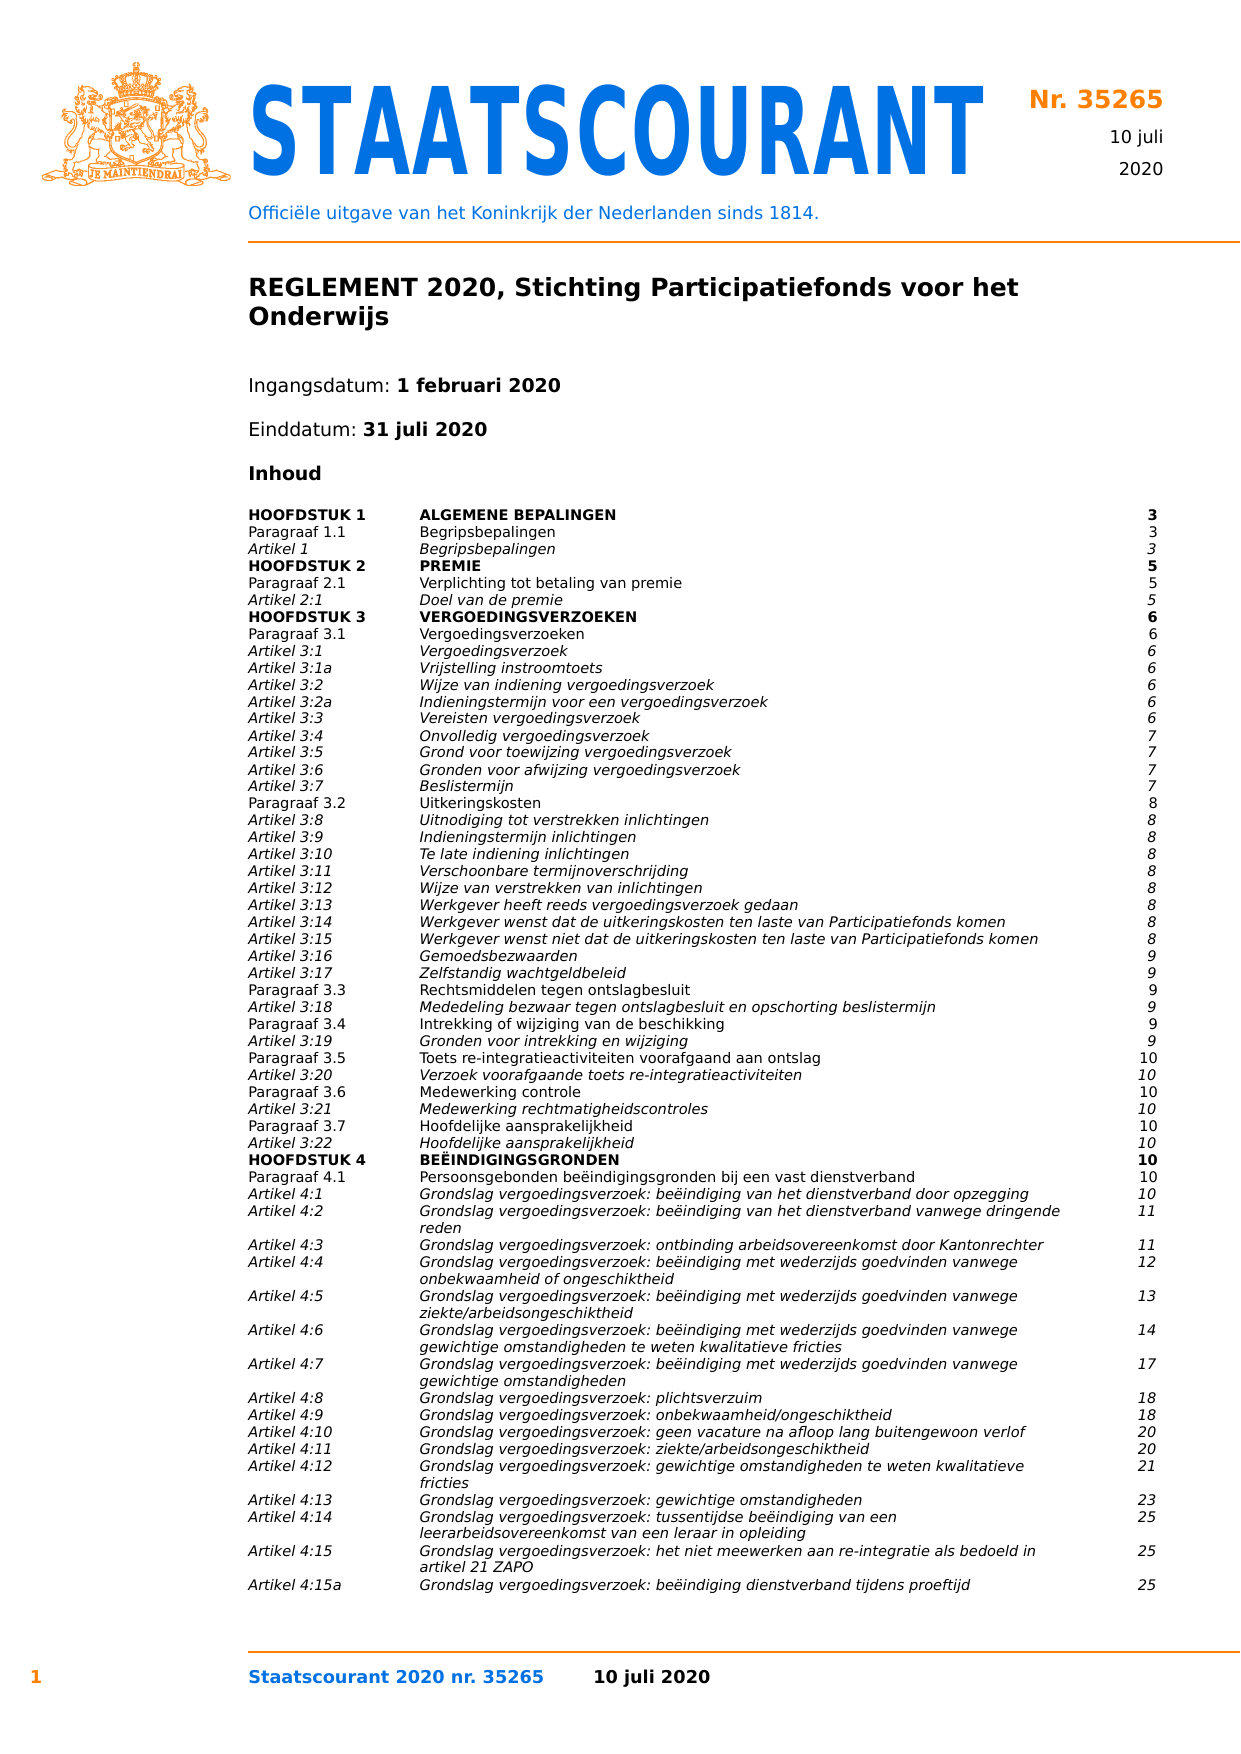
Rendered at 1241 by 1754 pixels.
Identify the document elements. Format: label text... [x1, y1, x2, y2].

table_cell Artikel 4:9 [248, 1407, 413, 1423]
table_cell Vergoedingsverzoeken [414, 626, 1074, 642]
table_cell 6 [1074, 643, 1163, 659]
table_cell Artikel 3:20 [248, 1067, 413, 1084]
table_cell Artikel 3:21 [248, 1101, 413, 1118]
table_cell Paragraaf 3.4 [248, 1016, 413, 1033]
table_cell Artikel 3:22 [248, 1135, 413, 1152]
table_cell Indieningstermijn inlichtingen [414, 829, 1074, 846]
table_cell Mededeling bezwaar tegen ontslagbesluit en opschorting beslistermijn [414, 999, 1074, 1016]
table_cell 8 [1074, 812, 1163, 829]
table_header HOOFDSTUK 1 [248, 507, 413, 524]
table_cell 18 [1074, 1407, 1163, 1423]
table_cell Begripsbepalingen [414, 541, 1074, 558]
table_cell 7 [1074, 744, 1163, 761]
table_cell Artikel 3:8 [248, 812, 413, 829]
table_cell Uitnodiging tot verstrekken inlichtingen [414, 812, 1074, 829]
table_cell 9 [1074, 948, 1163, 965]
table_cell 8 [1074, 795, 1163, 812]
table_cell Te late indiening inlichtingen [414, 846, 1074, 863]
table_header Nr. 35265 [998, 62, 1240, 121]
table_cell 8 [1074, 846, 1163, 863]
table_cell Artikel 3:2a [248, 694, 413, 710]
table_cell Paragraaf 2.1 [248, 575, 413, 592]
table_cell Artikel 4:14 [248, 1509, 413, 1542]
table_cell Hoofdelijke aansprakelijkheid [414, 1118, 1074, 1135]
table_cell Wijze van verstrekken van inlichtingen [414, 880, 1074, 897]
table_cell 9 [1074, 999, 1163, 1016]
table_cell Artikel 4:15 [248, 1543, 413, 1576]
table_cell 20 [1074, 1424, 1163, 1441]
table_cell Grondslag vergoedingsverzoek: beëindiging met wederzijds goedvinden vanwege gewichtige omstandigheden [414, 1356, 1074, 1389]
table_cell 6 [1074, 676, 1163, 693]
table_cell Artikel 4:8 [248, 1390, 413, 1407]
table_cell Grondslag vergoedingsverzoek: tussentijdse beëindiging van een leerarbeidsovereenkomst van een leraar in opleiding [414, 1509, 1074, 1542]
table_cell Paragraaf 3.5 [248, 1050, 413, 1067]
table_cell Vergoedingsverzoek [414, 643, 1074, 659]
table_cell Artikel 3:17 [248, 965, 413, 982]
table_cell 7 [1074, 761, 1163, 778]
table_cell 7 [1074, 728, 1163, 744]
table_cell Paragraaf 3.1 [248, 626, 413, 642]
table_cell Artikel 4:15a [248, 1576, 413, 1593]
table_cell Artikel 3:1a [248, 660, 413, 676]
table_cell PREMIE [414, 558, 1074, 574]
table_cell Verplichting tot betaling van premie [414, 575, 1074, 592]
table_cell 2020 [998, 153, 1240, 203]
table_cell 14 [1074, 1322, 1163, 1356]
table_cell Artikel 4:5 [248, 1288, 413, 1322]
table_cell Officiële uitgave van het Koninkrijk der Nederlanden sinds 1814. [248, 203, 1240, 241]
table_cell Begripsbepalingen [414, 524, 1074, 541]
table_cell Paragraaf 3.7 [248, 1118, 413, 1135]
table_cell Artikel 4:13 [248, 1491, 413, 1508]
table_cell Grondslag vergoedingsverzoek: gewichtige omstandigheden te weten kwalitatieve fricties [414, 1458, 1074, 1491]
table_header [25, 62, 248, 241]
table_cell Beslistermijn [414, 778, 1074, 795]
table_cell Verschoonbare termijnoverschrijding [414, 863, 1074, 880]
table_cell 10 [1074, 1050, 1163, 1067]
table_cell 10 [1074, 1186, 1163, 1203]
table_cell 10 [1074, 1118, 1163, 1135]
table_cell Werkgever wenst niet dat de uitkeringskosten ten laste van Participatiefonds komen [414, 931, 1074, 948]
table_cell 8 [1074, 914, 1163, 931]
subtitle Inhoud [248, 463, 1163, 485]
table_cell Werkgever wenst dat de uitkeringskosten ten laste van Participatiefonds komen [414, 914, 1074, 931]
table_cell Artikel 2:1 [248, 592, 413, 608]
table_cell Artikel 3:19 [248, 1033, 413, 1050]
table_cell 6 [1074, 609, 1163, 626]
table_cell 20 [1074, 1441, 1163, 1457]
text Einddatum: 31 juli 2020 [248, 419, 1163, 441]
table_cell 5 [1074, 592, 1163, 608]
table_cell Artikel 4:3 [248, 1237, 413, 1254]
table_cell 25 [1074, 1509, 1163, 1542]
table_cell Gronden voor intrekking en wijziging [414, 1033, 1074, 1050]
table_cell VERGOEDINGSVERZOEKEN [414, 609, 1074, 626]
table_cell 5 [1074, 558, 1163, 574]
table_cell 8 [1074, 880, 1163, 897]
table_cell Wijze van indiening vergoedingsverzoek [414, 676, 1074, 693]
table_cell Grond voor toewijzing vergoedingsverzoek [414, 744, 1074, 761]
table_cell Artikel 3:4 [248, 728, 413, 744]
table_cell Artikel 3:16 [248, 948, 413, 965]
table_cell Vrijstelling instroomtoets [414, 660, 1074, 676]
table_cell Toets re-integratieactiviteiten voorafgaand aan ontslag [414, 1050, 1074, 1067]
table_cell Grondslag vergoedingsverzoek: beëindiging van het dienstverband vanwege dringende reden [414, 1203, 1074, 1237]
table_cell 9 [1074, 1016, 1163, 1033]
table_cell 18 [1074, 1390, 1163, 1407]
table_cell 10 [1074, 1152, 1163, 1169]
text Ingangsdatum: 1 februari 2020 [248, 375, 1163, 397]
table_cell 8 [1074, 863, 1163, 880]
table_cell Artikel 3:9 [248, 829, 413, 846]
table_header 3 [1074, 507, 1163, 524]
table_cell Artikel 4:11 [248, 1441, 413, 1457]
table_cell 11 [1074, 1203, 1163, 1237]
table_cell 10 [1074, 1067, 1163, 1084]
picture [41, 62, 231, 186]
table_cell Artikel 3:1 [248, 643, 413, 659]
table_cell 3 [1074, 541, 1163, 558]
table_cell 25 [1074, 1543, 1163, 1576]
table_cell 9 [1074, 1033, 1163, 1050]
table_cell 9 [1074, 982, 1163, 999]
table_cell 21 [1074, 1458, 1163, 1491]
table_cell 6 [1074, 660, 1163, 676]
table_cell Grondslag vergoedingsverzoek: ontbinding arbeidsovereenkomst door Kantonrechter [414, 1237, 1074, 1254]
table_cell Grondslag vergoedingsverzoek: beëindiging dienstverband tijdens proeftijd [414, 1576, 1074, 1593]
table_cell Verzoek voorafgaande toets re-integratieactiviteiten [414, 1067, 1074, 1084]
table_cell 17 [1074, 1356, 1163, 1389]
table_cell 7 [1074, 778, 1163, 795]
table_cell 9 [1074, 965, 1163, 982]
table_cell Paragraaf 3.3 [248, 982, 413, 999]
table_cell Artikel 4:1 [248, 1186, 413, 1203]
table_cell Zelfstandig wachtgeldbeleid [414, 965, 1074, 982]
table_cell Onvolledig vergoedingsverzoek [414, 728, 1074, 744]
table_cell 6 [1074, 710, 1163, 727]
table_cell Artikel 3:6 [248, 761, 413, 778]
table_cell Hoofdelijke aansprakelijkheid [414, 1135, 1074, 1152]
table_cell Artikel 3:5 [248, 744, 413, 761]
table_cell Grondslag vergoedingsverzoek: beëindiging met wederzijds goedvinden vanwege onbekwaamheid of ongeschiktheid [414, 1254, 1074, 1288]
table_cell 25 [1074, 1576, 1163, 1593]
table_cell Artikel 1 [248, 541, 413, 558]
table_cell 3 [1074, 524, 1163, 541]
table_cell 10 [1074, 1101, 1163, 1118]
table_cell 11 [1074, 1237, 1163, 1254]
table_cell Grondslag vergoedingsverzoek: plichtsverzuim [414, 1390, 1074, 1407]
table_cell 6 [1074, 626, 1163, 642]
table_header STAATSCOURANT [248, 62, 998, 203]
table_cell Grondslag vergoedingsverzoek: gewichtige omstandigheden [414, 1491, 1074, 1508]
table_cell 10 [1074, 1169, 1163, 1186]
table_cell HOOFDSTUK 3 [248, 609, 413, 626]
table_cell 10 [1074, 1084, 1163, 1101]
table_cell Artikel 4:2 [248, 1203, 413, 1237]
table_cell Artikel 3:11 [248, 863, 413, 880]
table_cell 8 [1074, 897, 1163, 914]
table_cell Artikel 3:2 [248, 676, 413, 693]
table_cell 8 [1074, 931, 1163, 948]
table_cell Artikel 4:7 [248, 1356, 413, 1389]
table_cell Grondslag vergoedingsverzoek: ziekte/arbeidsongeschiktheid [414, 1441, 1074, 1457]
table_cell Werkgever heeft reeds vergoedingsverzoek gedaan [414, 897, 1074, 914]
table_cell Indieningstermijn voor een vergoedingsverzoek [414, 694, 1074, 710]
table_cell Paragraaf 1.1 [248, 524, 413, 541]
table_cell 5 [1074, 575, 1163, 592]
table_cell 10 [1074, 1135, 1163, 1152]
table_cell Rechtsmiddelen tegen ontslagbesluit [414, 982, 1074, 999]
table_cell Medewerking rechtmatigheidscontroles [414, 1101, 1074, 1118]
table_cell Artikel 3:18 [248, 999, 413, 1016]
table_cell Gemoedsbezwaarden [414, 948, 1074, 965]
table_cell Artikel 3:15 [248, 931, 413, 948]
table_cell BEËINDIGINGSGRONDEN [414, 1152, 1074, 1169]
table_cell Artikel 4:6 [248, 1322, 413, 1356]
table_cell Artikel 3:10 [248, 846, 413, 863]
table_cell Grondslag vergoedingsverzoek: het niet meewerken aan re-integratie als bedoeld in artikel 21 ZAPO [414, 1543, 1074, 1576]
table_cell Paragraaf 3.2 [248, 795, 413, 812]
table_cell Paragraaf 3.6 [248, 1084, 413, 1101]
table_cell 8 [1074, 829, 1163, 846]
table_cell Grondslag vergoedingsverzoek: onbekwaamheid/ongeschiktheid [414, 1407, 1074, 1423]
table_cell Artikel 3:12 [248, 880, 413, 897]
table_cell Artikel 3:13 [248, 897, 413, 914]
table_cell 10 juli [998, 121, 1240, 153]
table_cell Grondslag vergoedingsverzoek: beëindiging van het dienstverband door opzegging [414, 1186, 1074, 1203]
table_cell 12 [1074, 1254, 1163, 1288]
table_cell Persoonsgebonden beëindigingsgronden bij een vast dienstverband [414, 1169, 1074, 1186]
table_cell Artikel 3:7 [248, 778, 413, 795]
table_cell Grondslag vergoedingsverzoek: beëindiging met wederzijds goedvinden vanwege gewichtige omstandigheden te weten kwalitatieve fricties [414, 1322, 1074, 1356]
table_cell Artikel 4:12 [248, 1458, 413, 1491]
table_cell Vereisten vergoedingsverzoek [414, 710, 1074, 727]
table_cell 23 [1074, 1491, 1163, 1508]
table_cell 6 [1074, 694, 1163, 710]
table_cell HOOFDSTUK 4 [248, 1152, 413, 1169]
table_cell Grondslag vergoedingsverzoek: beëindiging met wederzijds goedvinden vanwege ziekte/arbeidsongeschiktheid [414, 1288, 1074, 1322]
table_cell Artikel 4:10 [248, 1424, 413, 1441]
subtitle REGLEMENT 2020, Stichting Participatiefonds voor het Onderwijs [248, 273, 1163, 331]
table_cell Paragraaf 4.1 [248, 1169, 413, 1186]
table_cell 13 [1074, 1288, 1163, 1322]
table_cell Intrekking of wijziging van de beschikking [414, 1016, 1074, 1033]
table_cell Grondslag vergoedingsverzoek: geen vacature na afloop lang buitengewoon verlof [414, 1424, 1074, 1441]
table_cell Uitkeringskosten [414, 795, 1074, 812]
table_cell Doel van de premie [414, 592, 1074, 608]
table_cell Medewerking controle [414, 1084, 1074, 1101]
table_cell Artikel 4:4 [248, 1254, 413, 1288]
table_cell HOOFDSTUK 2 [248, 558, 413, 574]
table_cell Artikel 3:3 [248, 710, 413, 727]
table_cell Gronden voor afwijzing vergoedingsverzoek [414, 761, 1074, 778]
table_header ALGEMENE BEPALINGEN [414, 507, 1074, 524]
table_cell Artikel 3:14 [248, 914, 413, 931]
